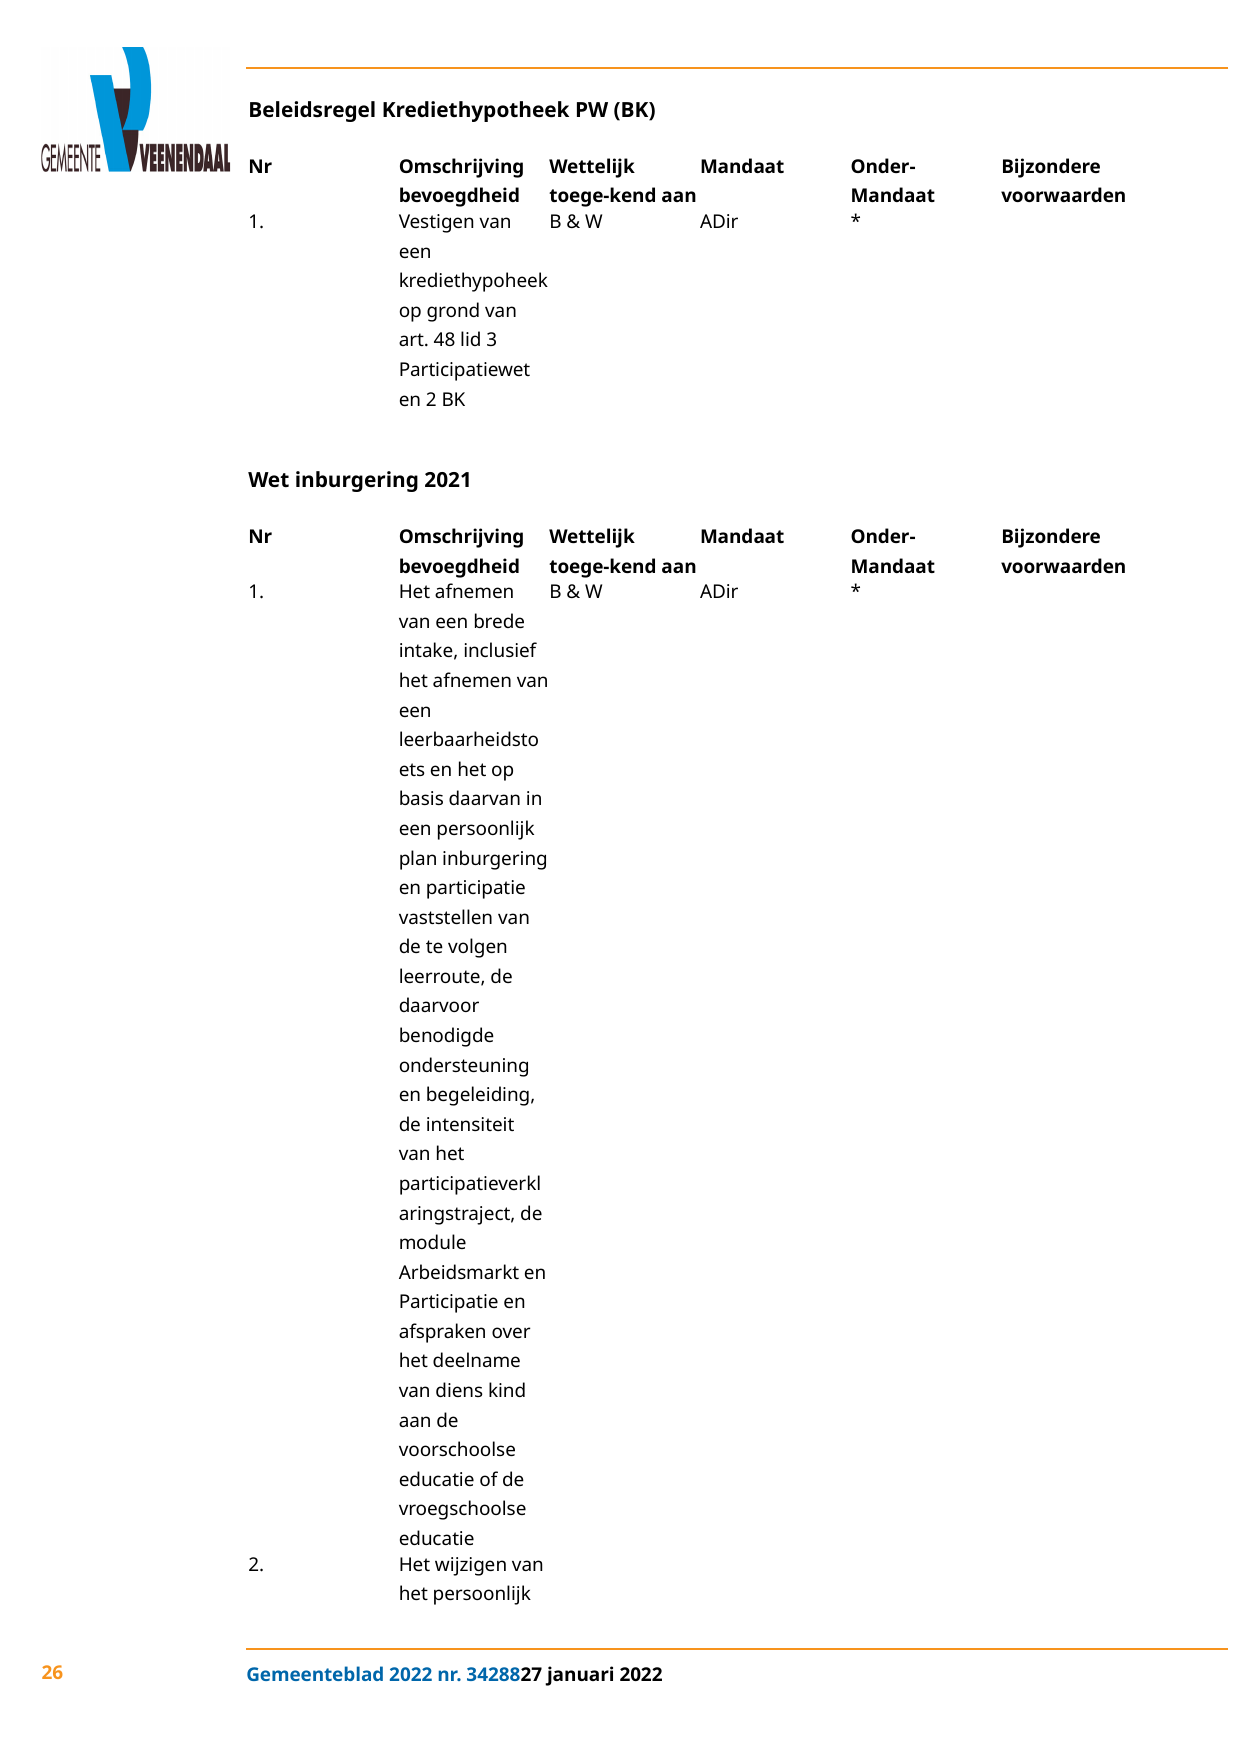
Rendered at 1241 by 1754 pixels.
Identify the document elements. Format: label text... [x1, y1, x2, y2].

table_cell ADir [700, 579, 850, 1551]
table_cell ADir [700, 208, 850, 411]
table_cell * [850, 579, 1001, 1551]
table_header Mandaat [700, 523, 850, 578]
table_cell B & W [549, 208, 700, 411]
table_cell Het wijzigen van het persoonlijk [399, 1551, 549, 1606]
table_header Bijzondere voorwaarden [1001, 523, 1152, 578]
text Wet inburgering 2021 [248, 465, 1152, 493]
picture [123, 47, 231, 172]
table_cell 2. [248, 1551, 398, 1606]
table_header Omschrijving bevoegdheid [399, 153, 549, 208]
table_cell Het afnemen van een brede intake, inclusief het afnemen van een leerbaarheidstoets en het op basis daarvan in een persoonlijk plan inburgering en participatie vaststellen van de te volgen leerroute, de daarvoor benodigde ondersteuning en begeleiding, de intensiteit van het participatieverklaringstraject, de module Arbeidsmarkt en Participatie en afspraken over het deelname van diens kind aan de voorschoolse educatie of de vroegschoolse educatie [399, 579, 549, 1551]
table_cell 1. [248, 579, 398, 1551]
table_cell [1001, 1551, 1152, 1606]
table_header Bijzondere voorwaarden [1001, 153, 1152, 208]
table_header Onder- Mandaat [850, 153, 1001, 208]
table_header Mandaat [700, 153, 850, 208]
table_cell [549, 1551, 700, 1606]
table_cell * [850, 208, 1001, 411]
table_header Nr [248, 523, 398, 578]
text Beleidsregel Krediethypotheek PW (BK) [248, 95, 1152, 123]
table_header Nr [248, 153, 398, 208]
table_header Onder- Mandaat [850, 523, 1001, 578]
table_cell 1. [248, 208, 398, 411]
table_cell [850, 1551, 1001, 1606]
table_header Wettelijk toege-kend aan [549, 523, 700, 578]
table_cell [1001, 208, 1152, 411]
table_header Wettelijk toege-kend aan [549, 153, 700, 208]
table_header Omschrijving bevoegdheid [399, 523, 549, 578]
table_cell [1001, 579, 1152, 1551]
table_cell Vestigen van een krediethypoheek op grond van art. 48 lid 3 Participatiewet en 2 BK [399, 208, 549, 411]
table_cell B & W [549, 579, 700, 1551]
picture [41, 47, 130, 172]
table_cell [700, 1551, 850, 1606]
